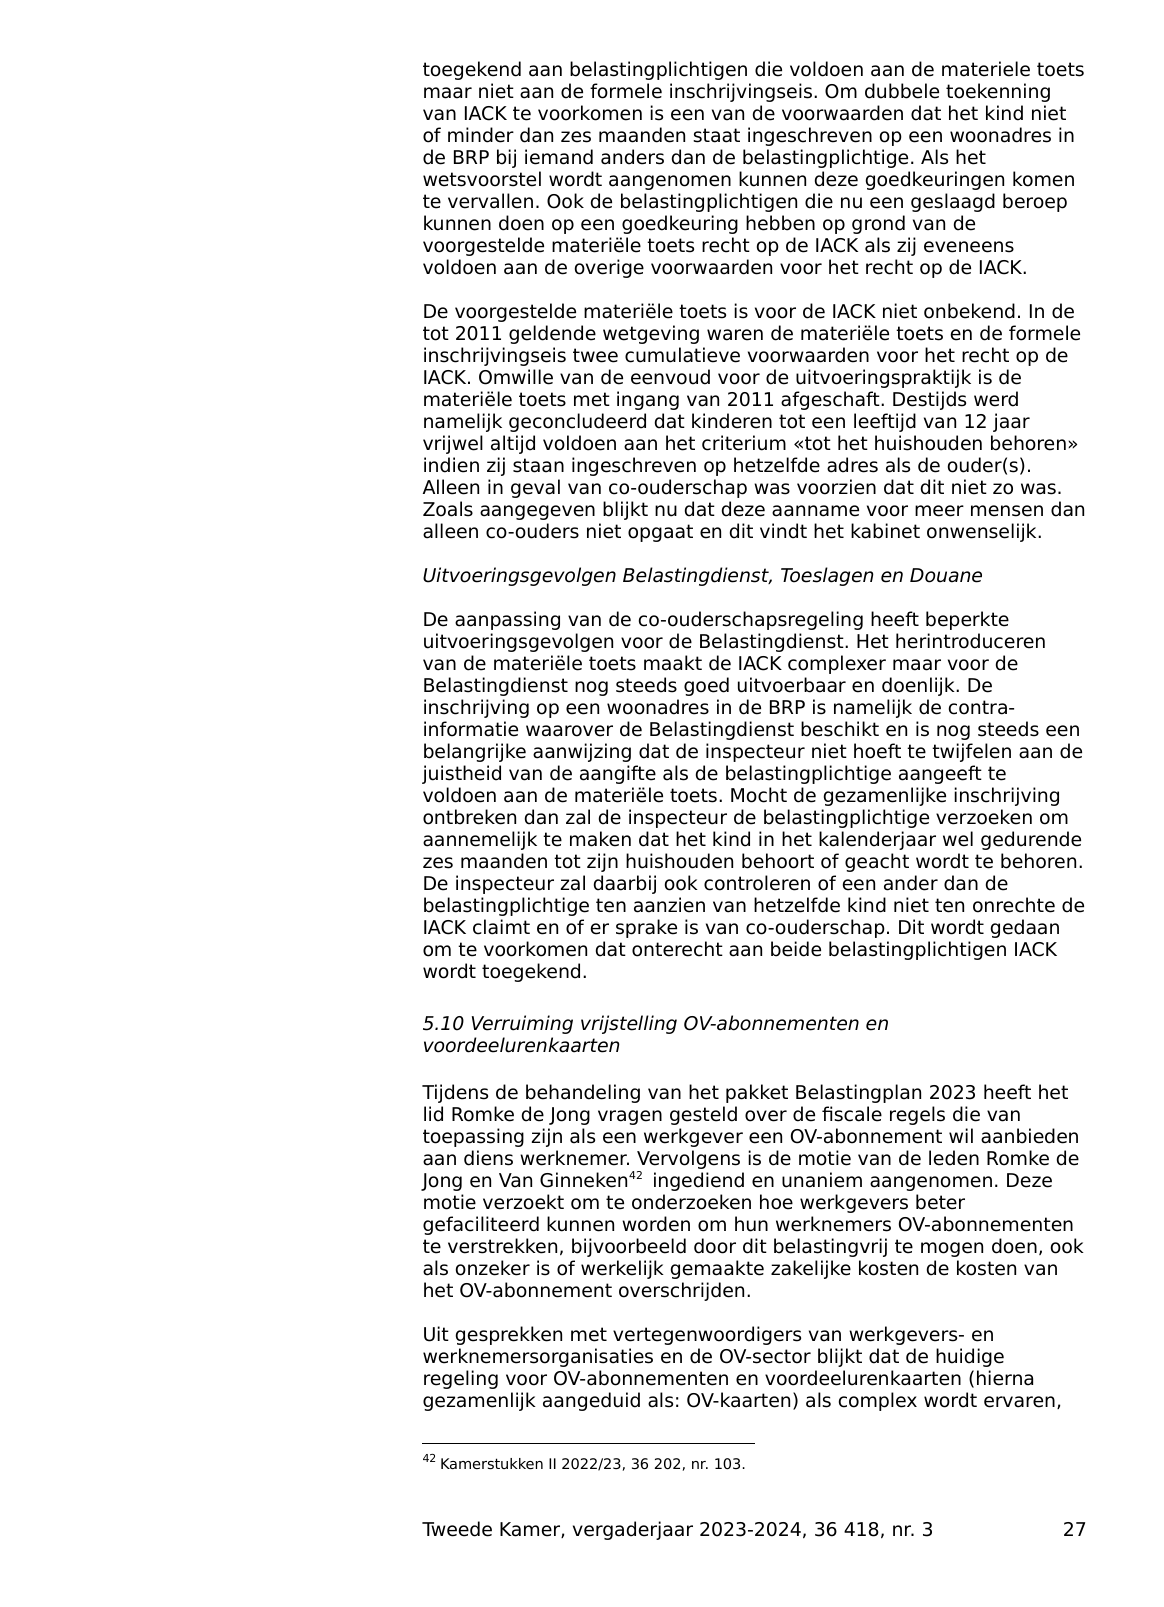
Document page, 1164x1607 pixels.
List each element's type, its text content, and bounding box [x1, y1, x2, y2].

text Kamerstukken II 2022/23, 36 202, nr. 103. [422, 1452, 1087, 1474]
text De aanpassing van de co-ouderschapsregeling heeft beperkte uitvoeringsgevolgen voor de Belastingdienst. Het herintroduceren van de materiële toets maakt de IACK complexer maar voor de Belastingdienst nog steeds goed uitvoerbaar en doenlijk. De inschrijving op een woonadres in de BRP is namelijk de contra-informatie waarover de Belastingdienst beschikt en is nog steeds een belangrijke aanwijzing dat de inspecteur niet hoeft te twijfelen aan de juistheid van de aangifte als de belastingplichtige aangeeft te voldoen aan de materiële toets. Mocht de gezamenlijke inschrijving ontbreken dan zal de inspecteur de belastingplichtige verzoeken om aannemelijk te maken dat het kind in het kalenderjaar wel gedurende zes maanden tot zijn huishouden behoort of geacht wordt te behoren. De inspecteur zal daarbij ook controleren of een ander dan de belastingplichtige ten aanzien van hetzelfde kind niet ten onrechte de IACK claimt en of er sprake is van co-ouderschap. Dit wordt gedaan om te voorkomen dat onterecht aan beide belastingplichtigen IACK wordt toegekend. [422, 609, 1087, 983]
subtitle 5.10 Verruiming vrijstelling OV-abonnementen en voordeelurenkaarten [422, 1013, 1087, 1057]
subtitle Uitvoeringsgevolgen Belastingdienst, Toeslagen en Douane [422, 565, 1087, 587]
text De voorgestelde materiële toets is voor de IACK niet onbekend. In de tot 2011 geldende wetgeving waren de materiële toets en de formele inschrijvingseis twee cumulatieve voorwaarden voor het recht op de IACK. Omwille van de eenvoud voor de uitvoeringspraktijk is de materiële toets met ingang van 2011 afgeschaft. Destijds werd namelijk geconcludeerd dat kinderen tot een leeftijd van 12 jaar vrijwel altijd voldoen aan het criterium «tot het huishouden behoren» indien zij staan ingeschreven op hetzelfde adres als de ouder(s). Alleen in geval van co-ouderschap was voorzien dat dit niet zo was. Zoals aangegeven blijkt nu dat deze aanname voor meer mensen dan alleen co-ouders niet opgaat en dit vindt het kabinet onwenselijk. [422, 301, 1087, 543]
text toegekend aan belastingplichtigen die voldoen aan de materiele toets maar niet aan de formele inschrijvingseis. Om dubbele toekenning van IACK te voorkomen is een van de voorwaarden dat het kind niet of minder dan zes maanden staat ingeschreven op een woonadres in de BRP bij iemand anders dan de belastingplichtige. Als het wetsvoorstel wordt aangenomen kunnen deze goedkeuringen komen te vervallen. Ook de belastingplichtigen die nu een geslaagd beroep kunnen doen op een goedkeuring hebben op grond van de voorgestelde materiële toets recht op de IACK als zij eveneens voldoen aan de overige voorwaarden voor het recht op de IACK. [422, 59, 1087, 279]
text Tijdens de behandeling van het pakket Belastingplan 2023 heeft het lid Romke de Jong vragen gesteld over de fiscale regels die van toepassing zijn als een werkgever een OV-abonnement wil aanbieden aan diens werknemer. Vervolgens is de motie van de leden Romke de Jong en Van Ginneken ingediend en unaniem aangenomen. Deze motie verzoekt om te onderzoeken hoe werkgevers beter gefaciliteerd kunnen worden om hun werknemers OV-abonnementen te verstrekken, bijvoorbeeld door dit belastingvrij te mogen doen, ook als onzeker is of werkelijk gemaakte zakelijke kosten de kosten van het OV-abonnement overschrijden. [422, 1082, 1087, 1302]
text Uit gesprekken met vertegenwoordigers van werkgevers- en werknemersorganisaties en de OV-sector blijkt dat de huidige regeling voor OV-abonnementen en voordeelurenkaarten (hierna gezamenlijk aangeduid als: OV-kaarten) als complex wordt ervaren, [422, 1324, 1087, 1412]
